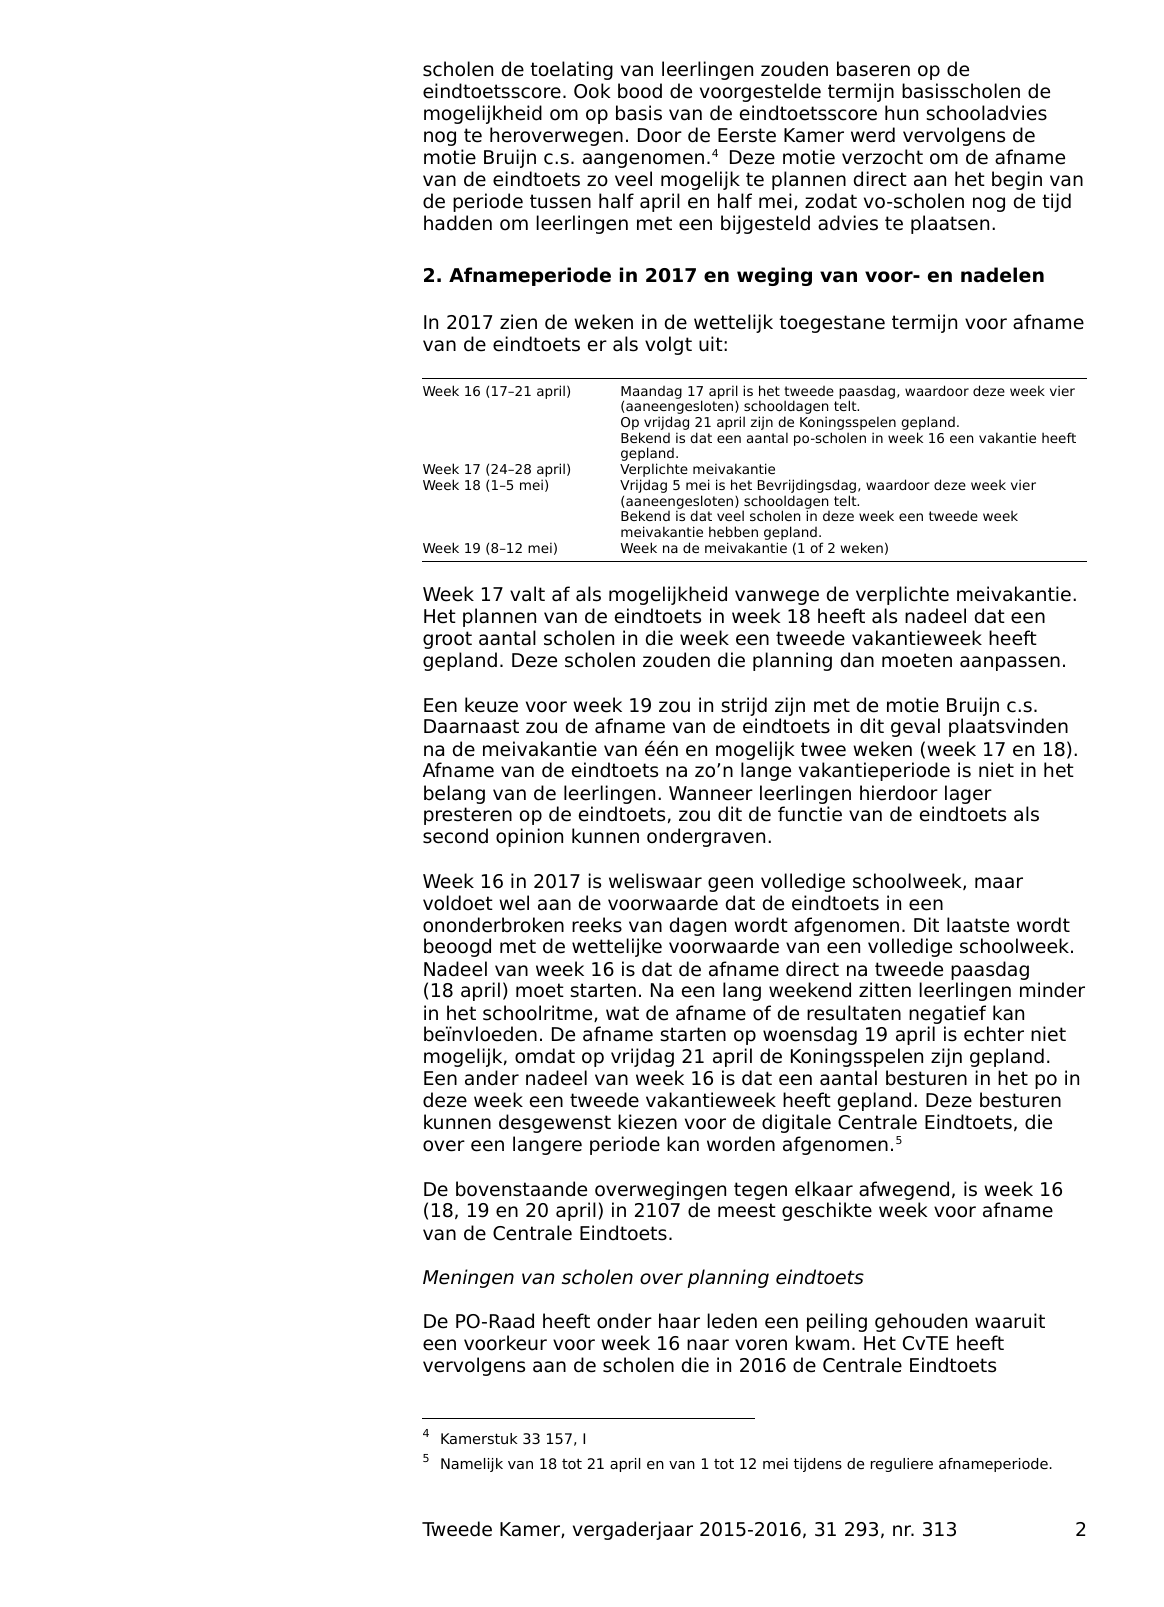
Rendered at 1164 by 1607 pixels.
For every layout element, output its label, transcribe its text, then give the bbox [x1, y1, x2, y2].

text Een keuze voor week 19 zou in strijd zijn met de motie Bruijn c.s. Daarnaast zou de afname van de eindtoets in dit geval plaatsvinden na de meivakantie van één en mogelijk twee weken (week 17 en 18). Afname van de eindtoets na zo’n lange vakantieperiode is niet in het belang van de leerlingen. Wanneer leerlingen hierdoor lager presteren op de eindtoets, zou dit de functie van de eindtoets als second opinion kunnen ondergraven. [422, 694, 1087, 848]
text De PO-Raad heeft onder haar leden een peiling gehouden waaruit een voorkeur voor week 16 naar voren kwam. Het CvTE heeft vervolgens aan de scholen die in 2016 de Centrale Eindtoets [422, 1311, 1087, 1377]
text Week 16 in 2017 is weliswaar geen volledige schoolweek, maar voldoet wel aan de voorwaarde dat de eindtoets in een ononderbroken reeks van dagen wordt afgenomen. Dit laatste wordt beoogd met de wettelijke voorwaarde van een volledige schoolweek. Nadeel van week 16 is dat de afname direct na tweede paasdag (18 april) moet starten. Na een lang weekend zitten leerlingen minder in het schoolritme, wat de afname of de resultaten negatief kan beïnvloeden. De afname starten op woensdag 19 april is echter niet mogelijk, omdat op vrijdag 21 april de Koningsspelen zijn gepland. Een ander nadeel van week 16 is dat een aantal besturen in het po in deze week een tweede vakantieweek heeft gepland. Deze besturen kunnen desgewenst kiezen voor de digitale Centrale Eindtoets, die over een langere periode kan worden afgenomen. [422, 871, 1087, 1156]
table_cell Week na de meivakantie (1 of 2 weken) [614, 541, 1087, 561]
text Kamerstuk 33 157, I [422, 1427, 1087, 1449]
text Namelijk van 18 tot 21 april en van 1 tot 12 mei tijdens de reguliere afnameperiode. [422, 1452, 1087, 1474]
table_cell Vrijdag 5 mei is het Bevrijdingsdag, waardoor deze week vier (aaneengesloten) schooldagen telt. Bekend is dat veel scholen in deze week een tweede week meivakantie hebben gepland. [614, 478, 1087, 541]
text In 2017 zien de weken in de wettelijk toegestane termijn voor afname van de eindtoets er als volgt uit: [422, 312, 1087, 356]
text Week 17 valt af als mogelijkheid vanwege de verplichte meivakantie. Het plannen van de eindtoets in week 18 heeft als nadeel dat een groot aantal scholen in die week een tweede vakantieweek heeft gepland. Deze scholen zouden die planning dan moeten aanpassen. [422, 584, 1087, 672]
table_cell Week 18 (1–5 mei) [422, 478, 614, 541]
table_cell Week 17 (24–28 april) [422, 462, 614, 478]
text De bovenstaande overwegingen tegen elkaar afwegend, is week 16 (18, 19 en 20 april) in 2107 de meest geschikte week voor afname van de Centrale Eindtoets. [422, 1178, 1087, 1244]
table_header Week 16 (17–21 april) [422, 379, 614, 462]
table_header Maandag 17 april is het tweede paasdag, waardoor deze week vier (aaneengesloten) schooldagen telt. Op vrijdag 21 april zijn de Koningsspelen gepland. Bekend is dat een aantal po-scholen in week 16 een vakantie heeft gepland. [614, 379, 1087, 462]
subtitle 2. Afnameperiode in 2017 en weging van voor- en nadelen [422, 265, 1087, 287]
text scholen de toelating van leerlingen zouden baseren op de eindtoetsscore. Ook bood de voorgestelde termijn basisscholen de mogelijkheid om op basis van de eindtoetsscore hun schooladvies nog te heroverwegen. Door de Eerste Kamer werd vervolgens de motie Bruijn c.s. aangenomen. Deze motie verzocht om de afname van de eindtoets zo veel mogelijk te plannen direct aan het begin van de periode tussen half april en half mei, zodat vo-scholen nog de tijd hadden om leerlingen met een bijgesteld advies te plaatsen. [422, 59, 1087, 235]
subtitle Meningen van scholen over planning eindtoets [422, 1267, 1087, 1288]
table_cell Verplichte meivakantie [614, 462, 1087, 478]
table_cell Week 19 (8–12 mei) [422, 541, 614, 561]
